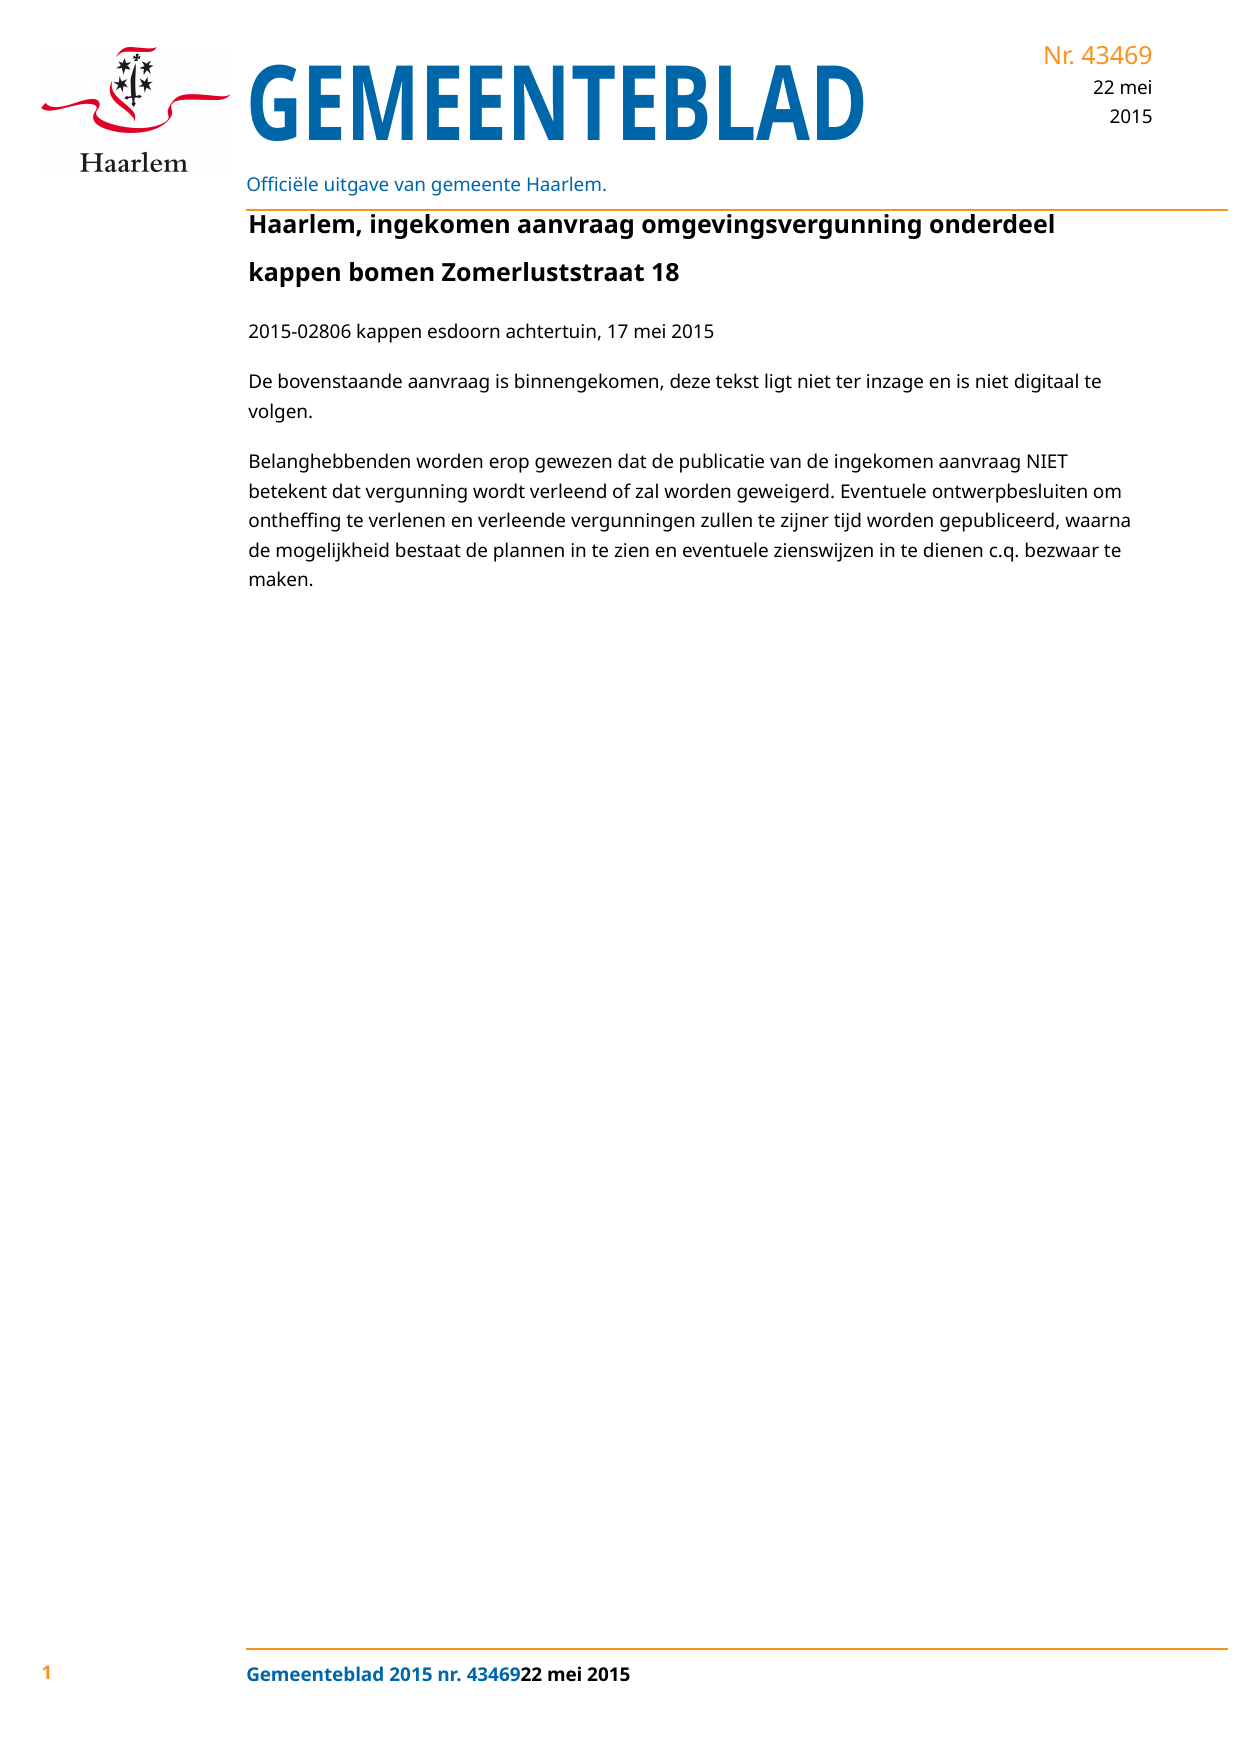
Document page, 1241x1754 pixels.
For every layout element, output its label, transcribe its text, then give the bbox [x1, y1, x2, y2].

picture [41, 47, 231, 172]
text 2015-02806 kappen esdoorn achtertuin, 17 mei 2015 [248, 318, 1152, 344]
text Belanghebbenden worden erop gewezen dat de publicatie van de ingekomen aanvraag NIET betekent dat vergunning wordt verleend of zal worden geweigerd. Eventuele ontwerpbesluiten om ontheffing te verlenen en verleende vergunningen zullen te zijner tijd worden gepubliceerd, waarna de mogelijkheid bestaat de plannen in te zien en eventuele zienswijzen in te dienen c.q. bezwaar te maken. [248, 448, 1152, 592]
text De bovenstaande aanvraag is binnengekomen, deze tekst ligt niet ter inzage en is niet digitaal te volgen. [248, 368, 1152, 424]
text Haarlem, ingekomen aanvraag omgevingsvergunning onderdeel kappen bomen Zomerluststraat 18 [248, 211, 1152, 288]
